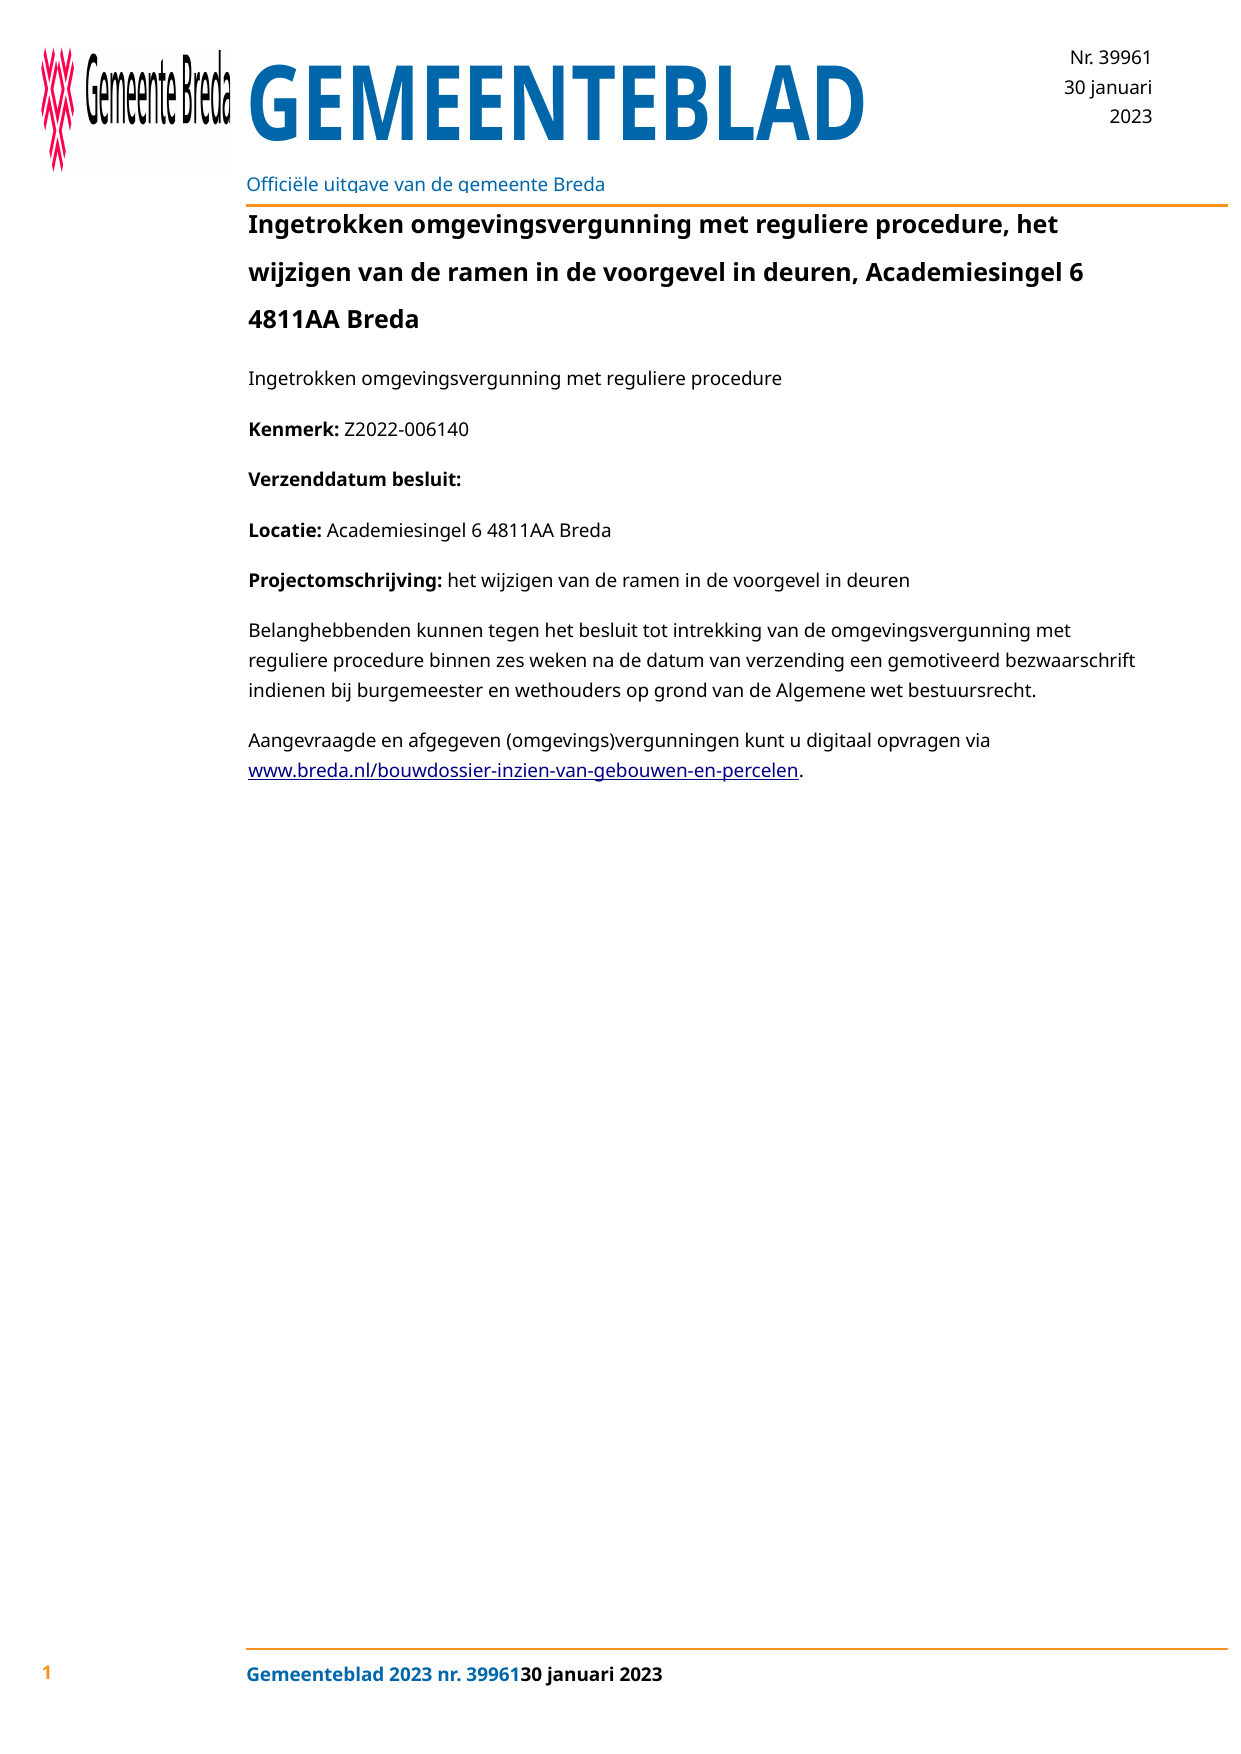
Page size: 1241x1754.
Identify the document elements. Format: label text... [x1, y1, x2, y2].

text Ingetrokken omgevingsvergunning met reguliere procedure, het wijzigen van de ramen in de voorgevel in deuren, Academiesingel 6 4811AA Breda [248, 207, 1152, 336]
text Verzenddatum besluit: [248, 466, 1152, 492]
text Locatie: Academiesingel 6 4811AA Breda [248, 517, 1152, 542]
picture [41, 47, 231, 172]
text Kenmerk: Z2022-006140 [248, 416, 1152, 442]
text Belanghebbenden kunnen tegen het besluit tot intrekking van de omgevingsvergunning met reguliere procedure binnen zes weken na de datum van verzending een gemotiveerd bezwaarschrift indienen bij burgemeester en wethouders op grond van de Algemene wet bestuursrecht. [248, 618, 1152, 702]
text Aangevraagde en afgegeven (omgevings)vergunningen kunt u digitaal opvragen via www.breda.nl/bouwdossier-inzien-van-gebouwen-en-percelen. [248, 727, 1152, 782]
text Ingetrokken omgevingsvergunning met reguliere procedure [248, 366, 1152, 391]
text Projectomschrijving: het wijzigen van de ramen in de voorgevel in deuren [248, 567, 1152, 593]
